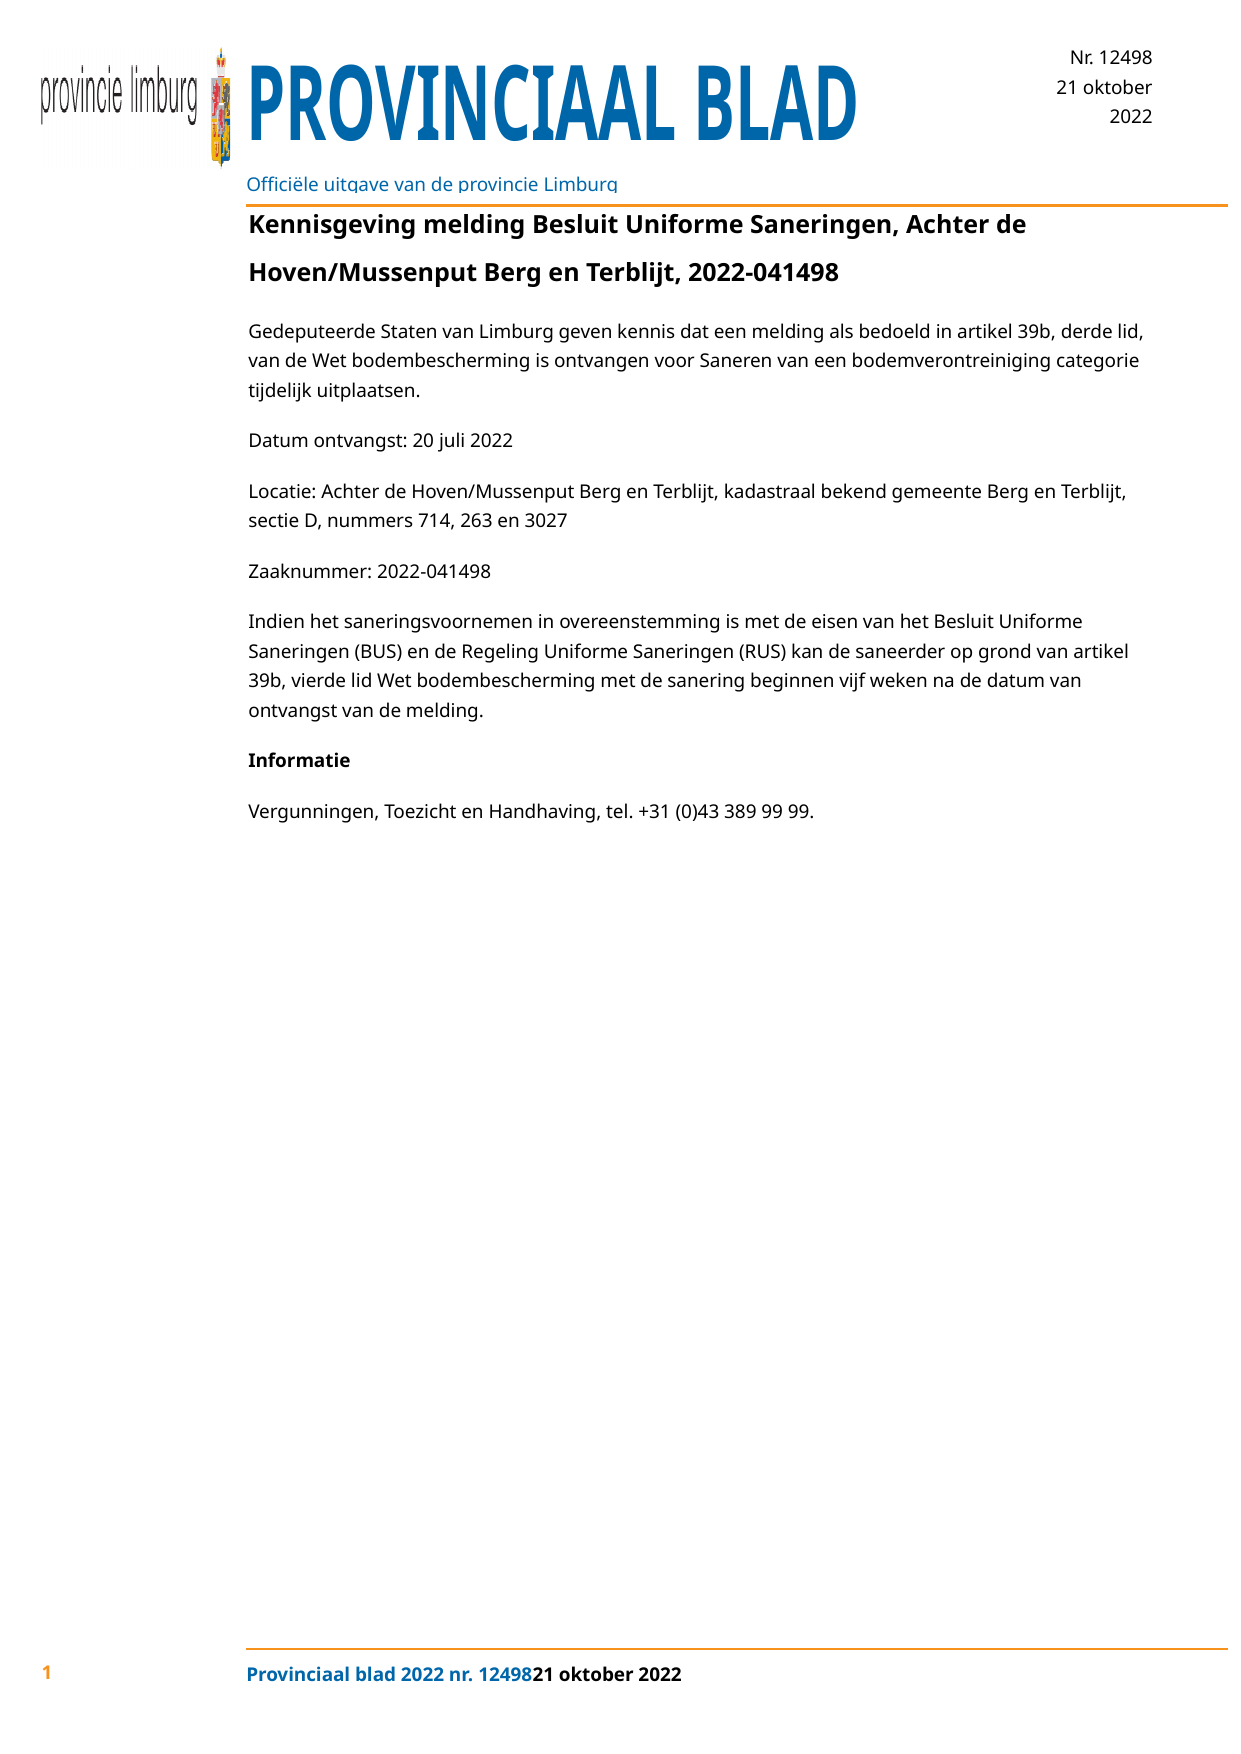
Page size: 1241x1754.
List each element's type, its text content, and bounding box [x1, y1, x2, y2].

text Zaaknummer: 2022-041498 [248, 558, 1152, 584]
text Indien het saneringsvoornemen in overeenstemming is met de eisen van het Besluit Uniforme Saneringen (BUS) en de Regeling Uniforme Saneringen (RUS) kan de saneerder op grond van artikel 39b, vierde lid Wet bodembescherming met de sanering beginnen vijf weken na de datum van ontvangst van de melding. [248, 608, 1152, 723]
text Vergunningen, Toezicht en Handhaving, tel. +31 (0)43 389 99 99. [248, 798, 1152, 824]
picture [41, 47, 231, 172]
text Kennisgeving melding Besluit Uniforme Saneringen, Achter de Hoven/Mussenput Berg en Terblijt, 2022-041498 [248, 207, 1152, 288]
text Informatie [248, 747, 1152, 773]
text Datum ontvangst: 20 juli 2022 [248, 427, 1152, 453]
text Locatie: Achter de Hoven/Mussenput Berg en Terblijt, kadastraal bekend gemeente Berg en Terblijt, sectie D, nummers 714, 263 en 3027 [248, 478, 1152, 533]
text Gedeputeerde Staten van Limburg geven kennis dat een melding als bedoeld in artikel 39b, derde lid, van de Wet bodembescherming is ontvangen voor Saneren van een bodemverontreiniging categorie tijdelijk uitplaatsen. [248, 318, 1152, 403]
